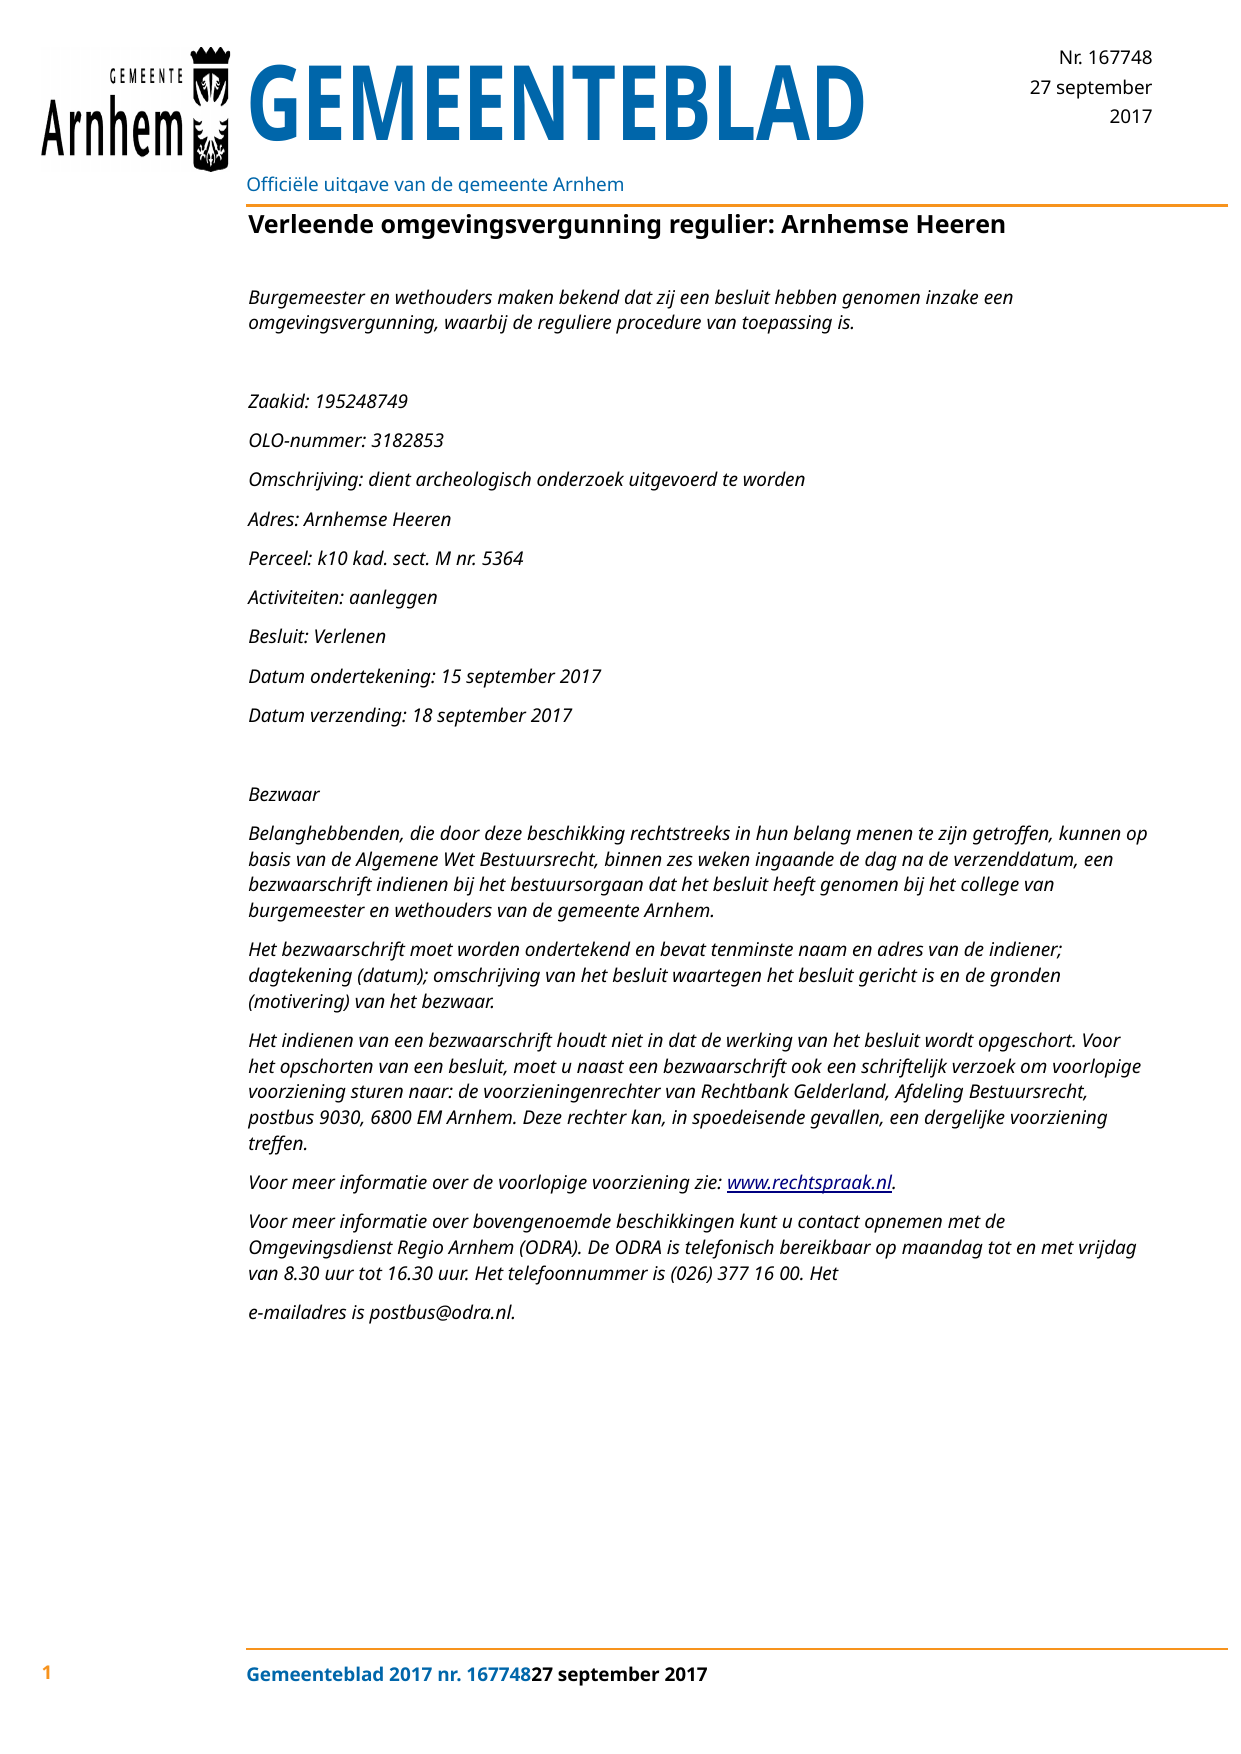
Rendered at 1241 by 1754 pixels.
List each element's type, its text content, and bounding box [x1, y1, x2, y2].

picture [41, 47, 231, 172]
text OLO-nummer: 3182853 [248, 427, 1152, 453]
text Burgemeester en wethouders maken bekend dat zij een besluit hebben genomen inzake een omgevingsvergunning, waarbij de reguliere procedure van toepassing is. [248, 284, 1152, 335]
text Activiteiten: aanleggen [248, 584, 1152, 610]
text Het bezwaarschrift moet worden ondertekend en bevat tenminste naam en adres van de indiener; dagtekening (datum); omschrijving van het besluit waartegen het besluit gericht is en de gronden (motivering) van het bezwaar. [248, 937, 1152, 1014]
text Het indienen van een bezwaarschrift houdt niet in dat de werking van het besluit wordt opgeschort. Voor het opschorten van een besluit, moet u naast een bezwaarschrift ook een schriftelijk verzoek om voorlopige voorziening sturen naar: de voorzieningenrechter van Rechtbank Gelderland, Afdeling Bestuursrecht, postbus 9030, 6800 EM Arnhem. Deze rechter kan, in spoedeisende gevallen, een dergelijke voorziening treffen. [248, 1027, 1152, 1156]
text e-mailadres is postbus@odra.nl. [248, 1299, 1152, 1325]
text Besluit: Verlenen [248, 624, 1152, 649]
text Datum ondertekening: 15 september 2017 [248, 663, 1152, 689]
text Bezwaar [248, 781, 1152, 807]
text Omschrijving: dient archeologisch onderzoek uitgevoerd te worden [248, 467, 1152, 492]
text Adres: Arnhemse Heeren [248, 506, 1152, 532]
text Voor meer informatie over bovengenoemde beschikkingen kunt u contact opnemen met de Omgevingsdienst Regio Arnhem (ODRA). De ODRA is telefonisch bereikbaar op maandag tot en met vrijdag van 8.30 uur tot 16.30 uur. Het telefoonnummer is (026) 377 16 00. Het [248, 1209, 1152, 1286]
text Belanghebbenden, die door deze beschikking rechtstreeks in hun belang menen te zijn getroffen, kunnen op basis van de Algemene Wet Bestuursrecht, binnen zes weken ingaande de dag na de verzenddatum, een bezwaarschrift indienen bij het bestuursorgaan dat het besluit heeft genomen bij het college van burgemeester en wethouders van de gemeente Arnhem. [248, 820, 1152, 923]
text Verleende omgevingsvergunning regulier: Arnhemse Heeren [248, 207, 1152, 241]
text Zaakid: 195248749 [248, 388, 1152, 414]
text Datum verzending: 18 september 2017 [248, 702, 1152, 728]
text Voor meer informatie over de voorlopige voorziening zie: www.rechtspraak.nl. [248, 1169, 1152, 1195]
text Perceel: k10 kad. sect. M nr. 5364 [248, 545, 1152, 571]
